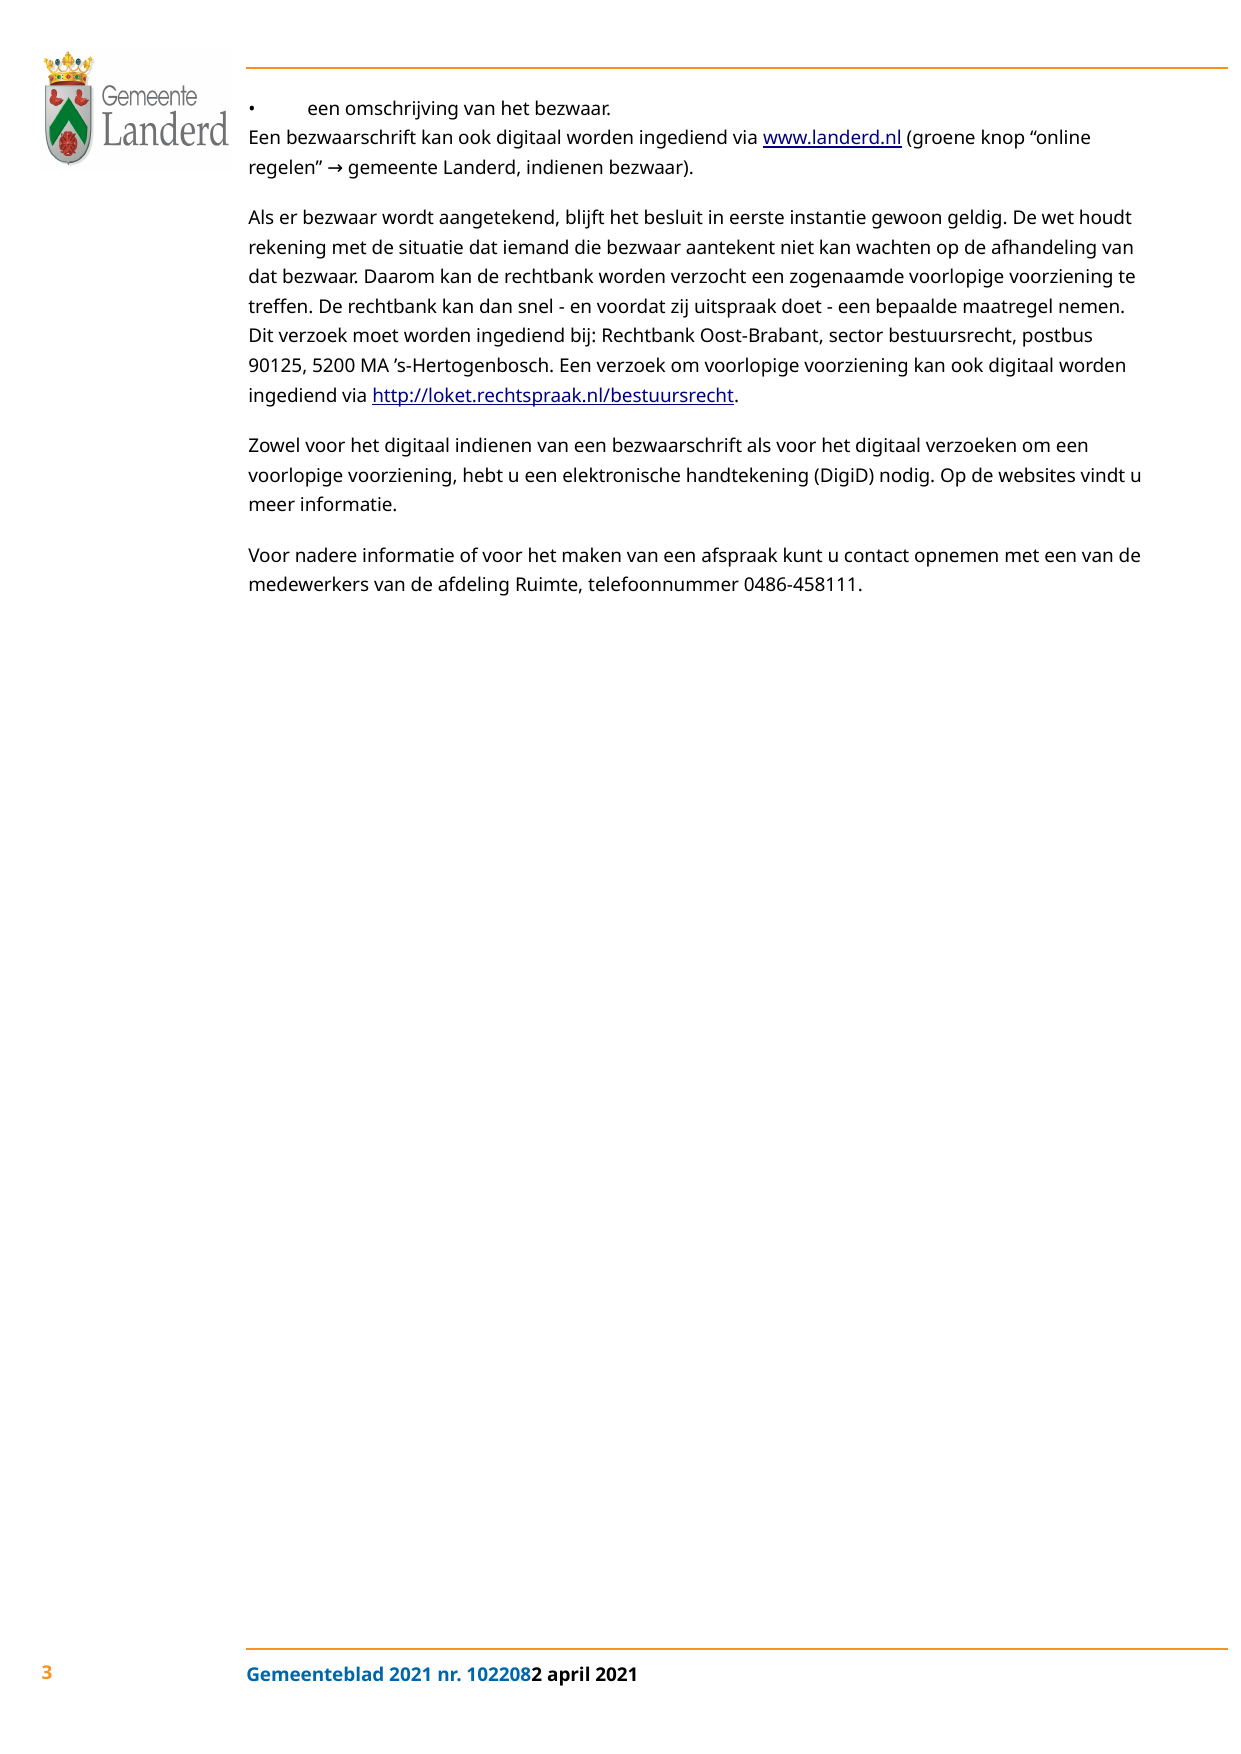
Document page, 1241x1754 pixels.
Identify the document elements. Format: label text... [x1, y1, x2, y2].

text Voor nadere informatie of voor het maken van een afspraak kunt u contact opnemen met een van de medewerkers van de afdeling Ruimte, telefoonnummer 0486-458111. [248, 542, 1152, 597]
text Zowel voor het digitaal indienen van een bezwaarschrift als voor het digitaal verzoeken om een voorlopige voorziening, hebt u een elektronische handtekening (DigiD) nodig. Op de websites vindt u meer informatie. [248, 432, 1152, 517]
list een omschrijving van het bezwaar. [248, 95, 1152, 121]
text Als er bezwaar wordt aangetekend, blijft het besluit in eerste instantie gewoon geldig. De wet houdt rekening met de situatie dat iemand die bezwaar aantekent niet kan wachten op de afhandeling van dat bezwaar. Daarom kan de rechtbank worden verzocht een zogenaamde voorlopige voorziening te treffen. De rechtbank kan dan snel - en voordat zij uitspraak doet - een bepaalde maatregel nemen. Dit verzoek moet worden ingediend bij: Rechtbank Oost-Brabant, sector bestuursrecht, postbus 90125, 5200 MA ’s-Hertogenbosch. Een verzoek om voorlopige voorziening kan ook digitaal worden ingediend via http://loket.rechtspraak.nl/bestuursrecht. [248, 204, 1152, 408]
text Een bezwaarschrift kan ook digitaal worden ingediend via www.landerd.nl (groene knop “online regelen” → gemeente Landerd, indienen bezwaar). [248, 124, 1152, 180]
picture [41, 47, 231, 172]
